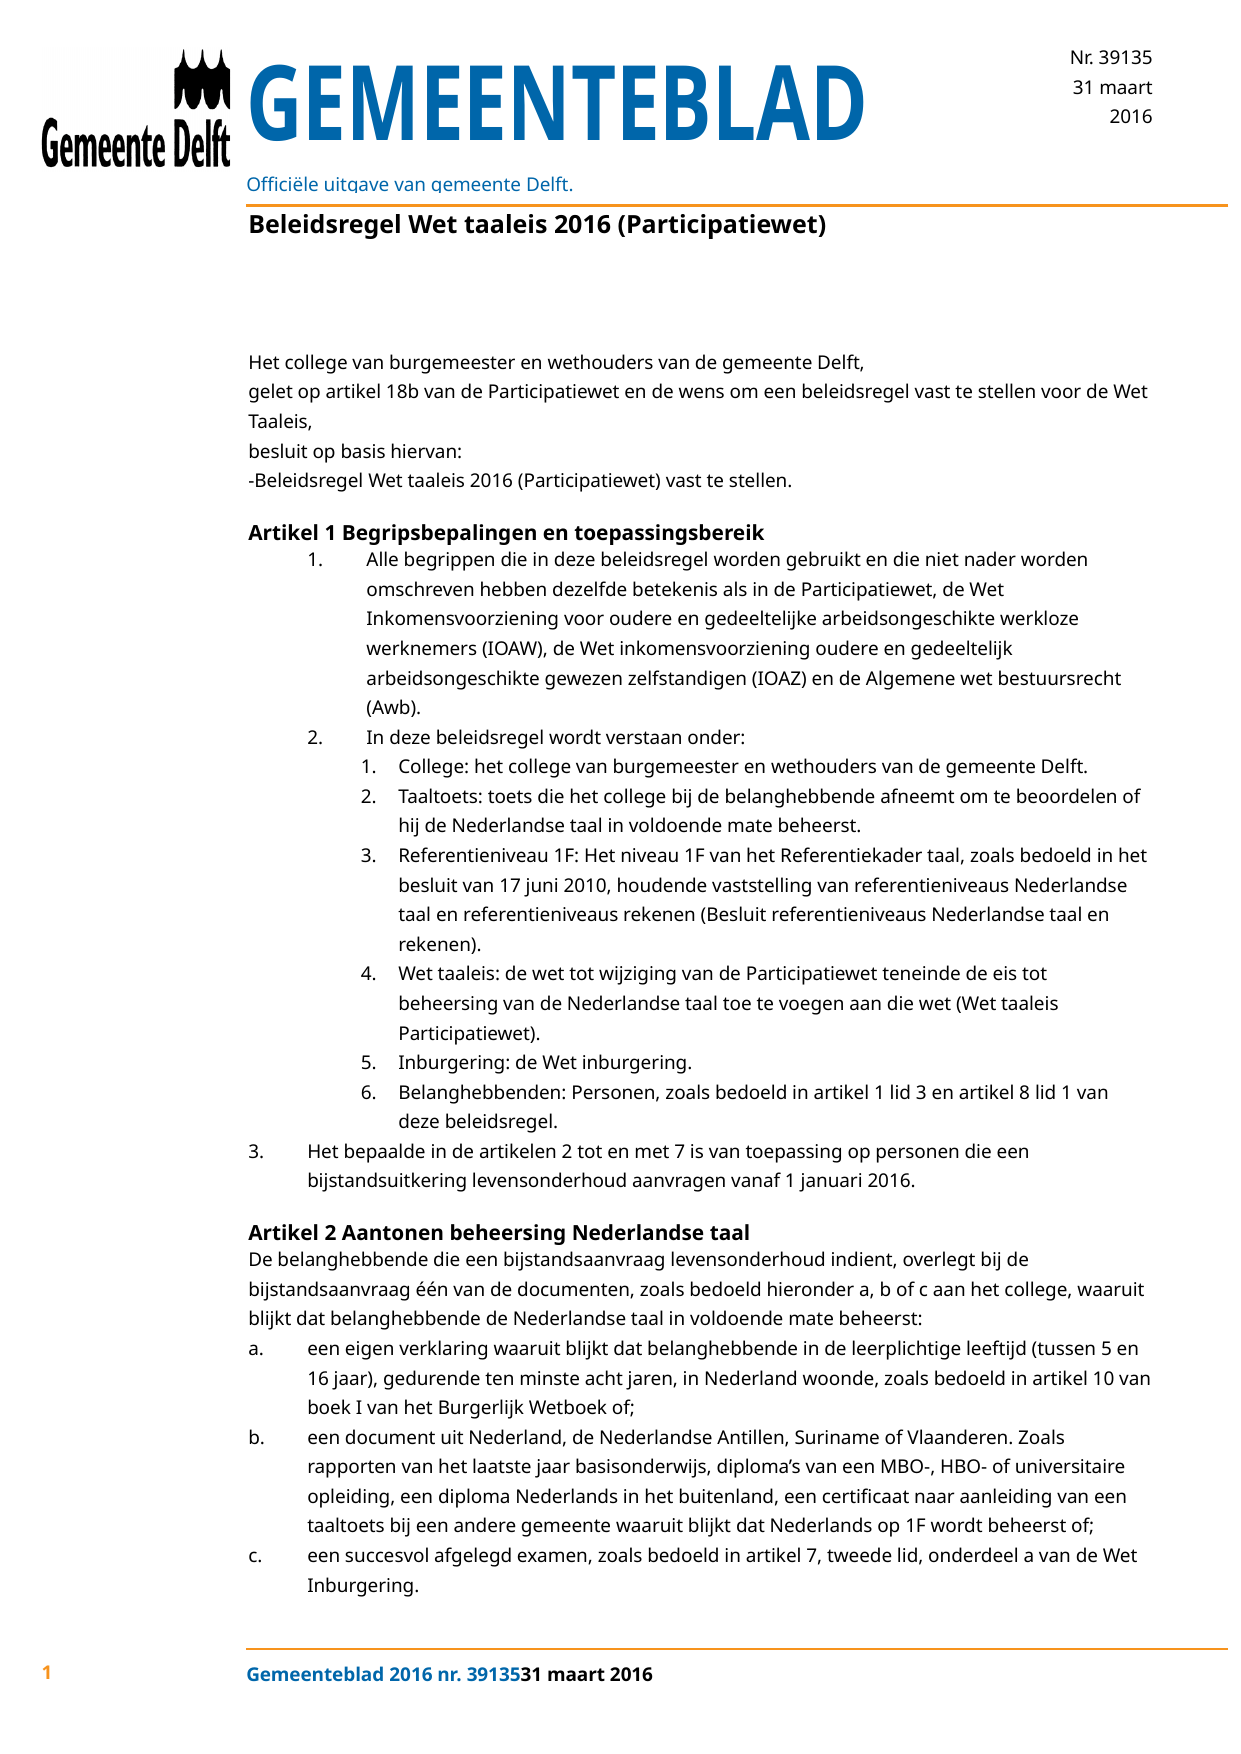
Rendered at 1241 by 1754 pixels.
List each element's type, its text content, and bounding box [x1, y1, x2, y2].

text Artikel 1 Begripsbepalingen en toepassingsbereik [248, 518, 1152, 546]
list Taaltoets: toets die het college bij de belanghebbende afneemt om te beoordelen of hij de Nederlandse taal in voldoende mate beheerst. [361, 783, 1152, 838]
text Artikel 2 Aantonen beheersing Nederlandse taal [248, 1218, 1152, 1246]
picture [41, 47, 231, 172]
list Wet taaleis: de wet tot wijziging van de Participatiewet teneinde de eis tot beheersing van de Nederlandse taal toe te voegen aan die wet (Wet taaleis Participatiewet). [361, 961, 1152, 1045]
list In deze beleidsregel wordt verstaan onder: [307, 724, 1152, 749]
list Inburgering: de Wet inburgering. [361, 1049, 1152, 1075]
list Alle begrippen die in deze beleidsregel worden gebruikt en die niet nader worden omschreven hebben dezelfde betekenis als in de Participatiewet, de Wet Inkomensvoorziening voor oudere en gedeeltelijke arbeidsongeschikte werkloze werknemers (IOAW), de Wet inkomensvoorziening oudere en gedeeltelijk arbeidsongeschikte gewezen zelfstandigen (IOAZ) en de Algemene wet bestuursrecht (Awb). [307, 546, 1152, 720]
list Belanghebbenden: Personen, zoals bedoeld in artikel 1 lid 3 en artikel 8 lid 1 van deze beleidsregel. [361, 1079, 1152, 1134]
text besluit op basis hiervan: [248, 438, 1152, 464]
list Referentieniveau 1F: Het niveau 1F van het Referentiekader taal, zoals bedoeld in het besluit van 17 juni 2010, houdende vaststelling van referentieniveaus Nederlandse taal en referentieniveaus rekenen (Besluit referentieniveaus Nederlandse taal en rekenen). [361, 842, 1152, 957]
text -Beleidsregel Wet taaleis 2016 (Participatiewet) vast te stellen. [248, 467, 1152, 493]
text De belanghebbende die een bijstandsaanvraag levensonderhoud indient, overlegt bij de bijstandsaanvraag één van de documenten, zoals bedoeld hieronder a, b of c aan het college, waaruit blijkt dat belanghebbende de Nederlandse taal in voldoende mate beheerst: [248, 1246, 1152, 1331]
list een succesvol afgelegd examen, zoals bedoeld in artikel 7, tweede lid, onderdeel a van de Wet Inburgering. [248, 1542, 1152, 1598]
list een document uit Nederland, de Nederlandse Antillen, Suriname of Vlaanderen. Zoals rapporten van het laatste jaar basisonderwijs, diploma’s van een MBO-, HBO- of universitaire opleiding, een diploma Nederlands in het buitenland, een certificaat naar aanleiding van een taaltoets bij een andere gemeente waaruit blijkt dat Nederlands op 1F wordt beheerst of; [248, 1424, 1152, 1538]
text gelet op artikel 18b van de Participatiewet en de wens om een beleidsregel vast te stellen voor de Wet Taaleis, [248, 379, 1152, 434]
text Beleidsregel Wet taaleis 2016 (Participatiewet) [248, 207, 1152, 241]
list Het bepaalde in de artikelen 2 tot en met 7 is van toepassing op personen die een bijstandsuitkering levensonderhoud aanvragen vanaf 1 januari 2016. [248, 1138, 1152, 1193]
list een eigen verklaring waaruit blijkt dat belanghebbende in de leerplichtige leeftijd (tussen 5 en 16 jaar), gedurende ten minste acht jaren, in Nederland woonde, zoals bedoeld in artikel 10 van boek I van het Burgerlijk Wetboek of; [248, 1335, 1152, 1420]
list College: het college van burgemeester en wethouders van de gemeente Delft. [361, 753, 1152, 779]
text Het college van burgemeester en wethouders van de gemeente Delft, [248, 349, 1152, 375]
